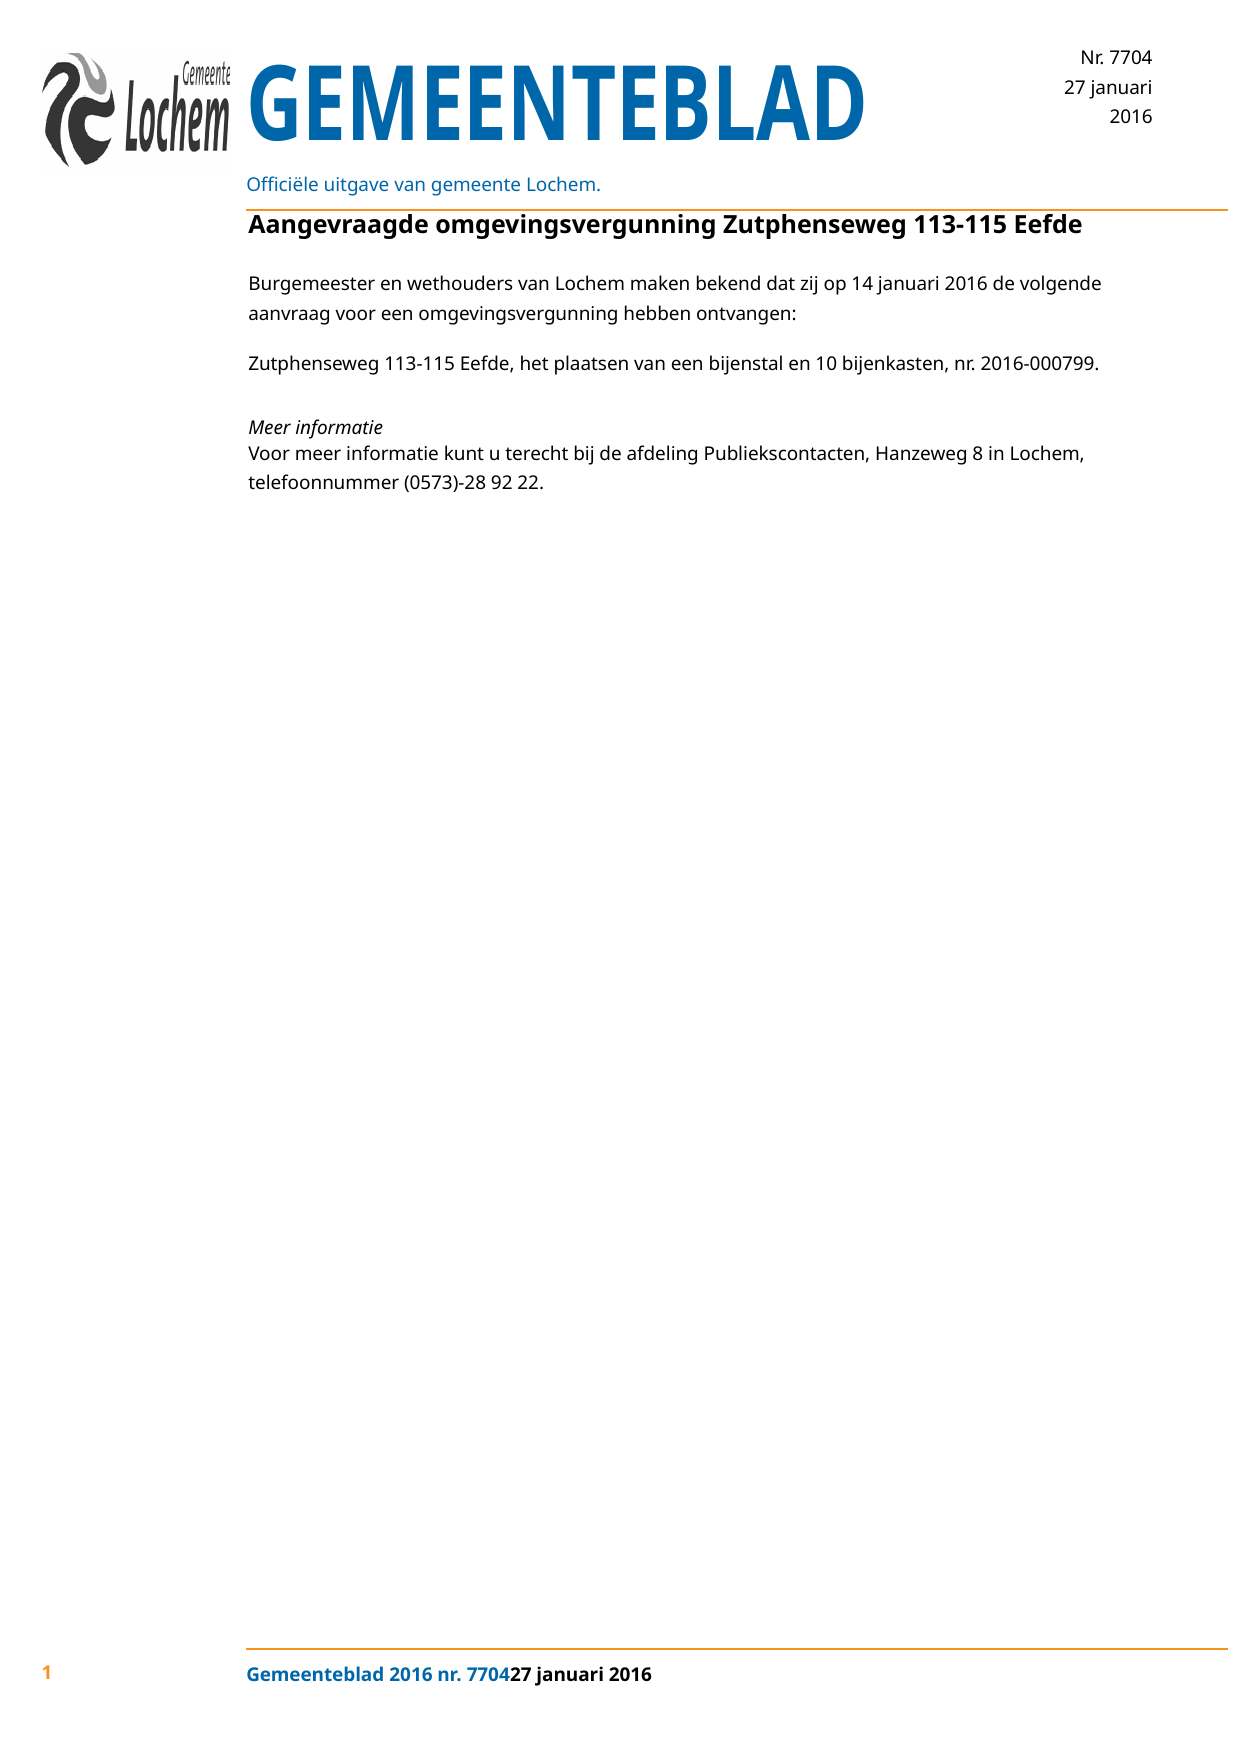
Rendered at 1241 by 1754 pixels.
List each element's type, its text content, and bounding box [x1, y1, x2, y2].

text Zutphenseweg 113-115 Eefde, het plaatsen van een bijenstal en 10 bijenkasten, nr. 2016-000799. [248, 350, 1152, 376]
text Burgemeester en wethouders van Lochem maken bekend dat zij op 14 januari 2016 de volgende aanvraag voor een omgevingsvergunning hebben ontvangen: [248, 270, 1152, 326]
text Voor meer informatie kunt u terecht bij de afdeling Publiekscontacten, Hanzeweg 8 in Lochem, telefoonnummer (0573)-28 92 22. [248, 440, 1152, 495]
text Aangevraagde omgevingsvergunning Zutphenseweg 113-115 Eefde [248, 211, 1152, 241]
picture [41, 47, 231, 172]
text Meer informatie [248, 414, 1152, 440]
